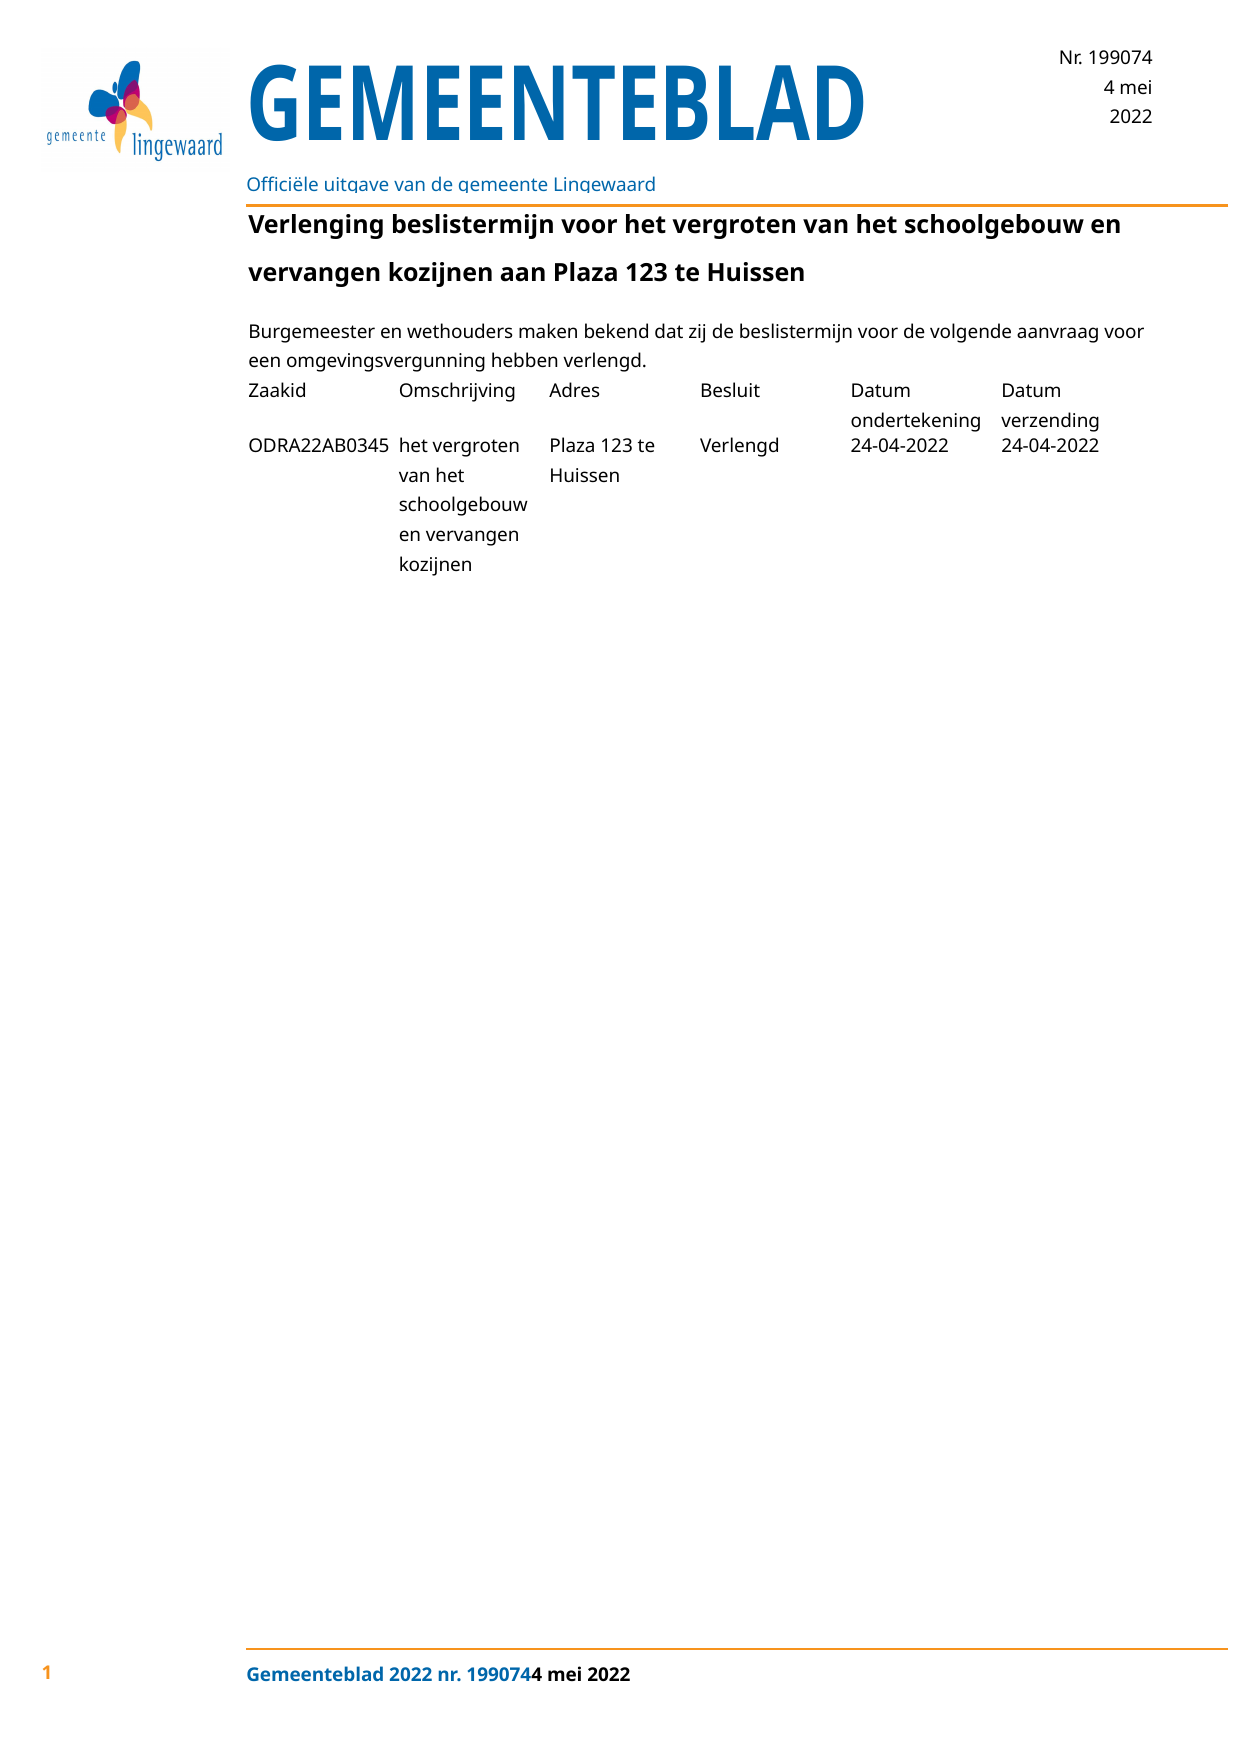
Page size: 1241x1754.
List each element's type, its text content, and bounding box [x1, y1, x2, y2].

picture [41, 47, 231, 172]
text Burgemeester en wethouders maken bekend dat zij de beslistermijn voor de volgende aanvraag voor een omgevingsvergunning hebben verlengd. [248, 318, 1152, 373]
table_header Adres [549, 377, 700, 432]
table_cell 24-04-2022 [1001, 433, 1152, 577]
table_header Datum verzending [1001, 377, 1152, 432]
table_header Besluit [700, 377, 850, 432]
table_header Omschrijving [399, 377, 549, 432]
table_cell ODRA22AB0345 [248, 433, 398, 577]
table_cell Plaza 123 te Huissen [549, 433, 700, 577]
table_cell 24-04-2022 [850, 433, 1001, 577]
table_header Zaakid [248, 377, 398, 432]
table_header Datum ondertekening [850, 377, 1001, 432]
table_cell het vergroten van het schoolgebouw en vervangen kozijnen [399, 433, 549, 577]
text Verlenging beslistermijn voor het vergroten van het schoolgebouw en vervangen kozijnen aan Plaza 123 te Huissen [248, 207, 1152, 288]
table_cell Verlengd [700, 433, 850, 577]
